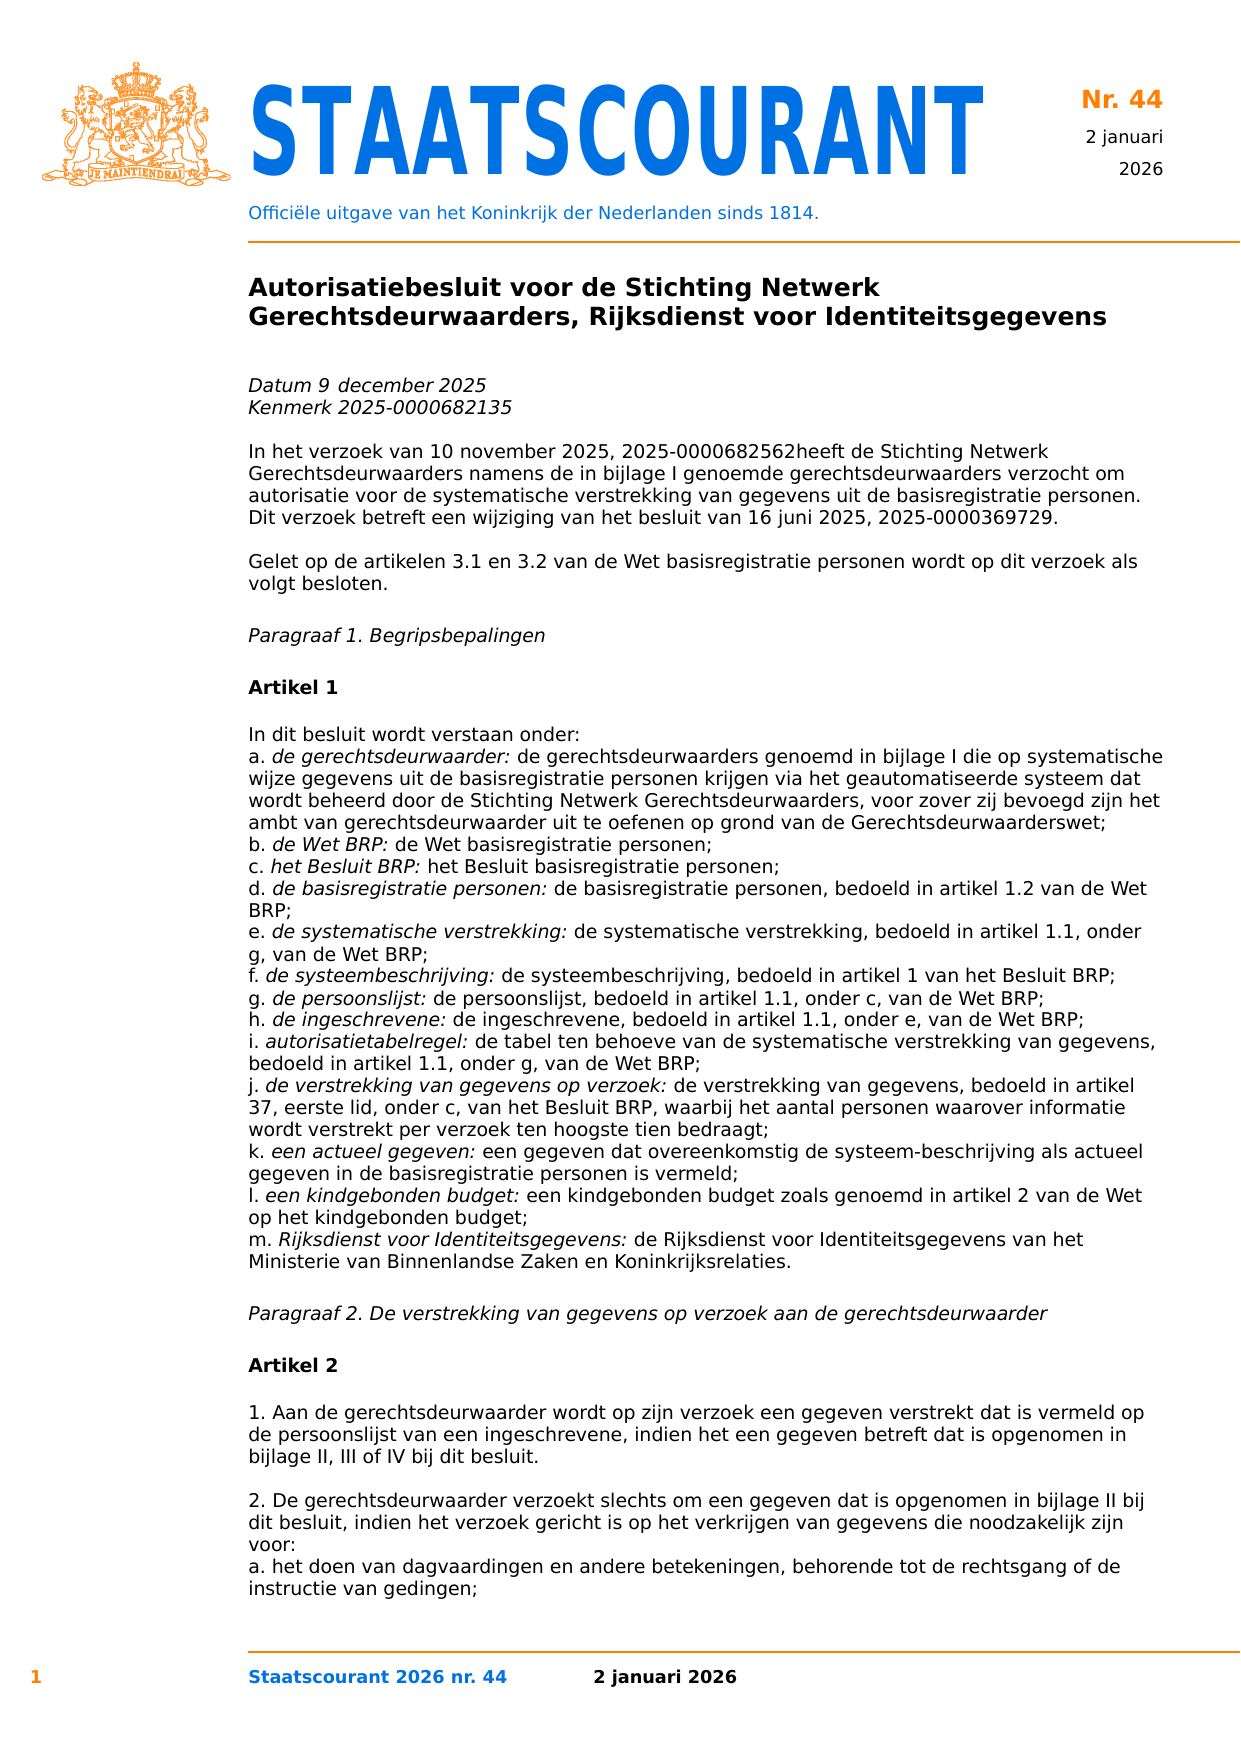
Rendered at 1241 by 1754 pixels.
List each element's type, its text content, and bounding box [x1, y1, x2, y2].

text In dit besluit wordt verstaan onder: [248, 724, 1163, 746]
text e. de systematische verstrekking: de systematische verstrekking, bedoeld in artikel 1.1, onder g, van de Wet BRP; [248, 921, 1163, 965]
text Datum 9 december 2025 [248, 375, 1163, 397]
text 2. De gerechtsdeurwaarder verzoekt slechts om een gegeven dat is opgenomen in bijlage II bij dit besluit, indien het verzoek gericht is op het verkrijgen van gegevens die noodzakelijk zijn voor: [248, 1490, 1163, 1556]
text f. de systeembeschrijving: de systeembeschrijving, bedoeld in artikel 1 van het Besluit BRP; [248, 965, 1163, 987]
text m. Rijksdienst voor Identiteitsgegevens: de Rijksdienst voor Identiteitsgegevens van het Ministerie van Binnenlandse Zaken en Koninkrijksrelaties. [248, 1229, 1163, 1273]
text 1. Aan de gerechtsdeurwaarder wordt op zijn verzoek een gegeven verstrekt dat is vermeld op de persoonslijst van een ingeschrevene, indien het een gegeven betreft dat is opgenomen in bijlage II, III of IV bij dit besluit. [248, 1402, 1163, 1468]
text In het verzoek van 10 november 2025, 2025-0000682562heeft de Stichting Netwerk Gerechtsdeurwaarders namens de in bijlage I genoemde gerechtsdeurwaarders verzocht om autorisatie voor de systematische verstrekking van gegevens uit de basisregistratie personen. Dit verzoek betreft een wijziging van het besluit van 16 juni 2025, 2025-0000369729. [248, 441, 1163, 529]
picture [41, 62, 231, 186]
subtitle Autorisatiebesluit voor de Stichting Netwerk Gerechtsdeurwaarders, Rijksdienst voor Identiteitsgegevens [248, 273, 1163, 331]
text a. de gerechtsdeurwaarder: de gerechtsdeurwaarders genoemd in bijlage I die op systematische wijze gegevens uit de basisregistratie personen krijgen via het geautomatiseerde systeem dat wordt beheerd door de Stichting Netwerk Gerechtsdeurwaarders, voor zover zij bevoegd zijn het ambt van gerechtsdeurwaarder uit te oefenen op grond van de Gerechtsdeurwaarderswet; [248, 746, 1163, 833]
table_cell Officiële uitgave van het Koninkrijk der Nederlanden sinds 1814. [248, 203, 1240, 241]
text j. de verstrekking van gegevens op verzoek: de verstrekking van gegevens, bedoeld in artikel 37, eerste lid, onder c, van het Besluit BRP, waarbij het aantal personen waarover informatie wordt verstrekt per verzoek ten hoogste tien bedraagt; [248, 1075, 1163, 1141]
text Gelet op de artikelen 3.1 en 3.2 van de Wet basisregistratie personen wordt op dit verzoek als volgt besloten. [248, 551, 1163, 595]
table_header STAATSCOURANT [248, 62, 998, 203]
text h. de ingeschrevene: de ingeschrevene, bedoeld in artikel 1.1, onder e, van de Wet BRP; [248, 1009, 1163, 1031]
text d. de basisregistratie personen: de basisregistratie personen, bedoeld in artikel 1.2 van de Wet BRP; [248, 877, 1163, 921]
text i. autorisatietabelregel: de tabel ten behoeve van de systematische verstrekking van gegevens, bedoeld in artikel 1.1, onder g, van de Wet BRP; [248, 1031, 1163, 1075]
subtitle Paragraaf 2. De verstrekking van gegevens op verzoek aan de gerechtsdeurwaarder [248, 1303, 1163, 1325]
table_header Nr. 44 [998, 62, 1240, 121]
subtitle Artikel 2 [248, 1355, 1163, 1377]
text k. een actueel gegeven: een gegeven dat overeenkomstig de systeem-beschrijving als actueel gegeven in de basisregistratie personen is vermeld; [248, 1141, 1163, 1185]
text b. de Wet BRP: de Wet basisregistratie personen; [248, 833, 1163, 856]
text c. het Besluit BRP: het Besluit basisregistratie personen; [248, 856, 1163, 877]
table_header [25, 62, 248, 241]
subtitle Artikel 1 [248, 677, 1163, 699]
text g. de persoonslijst: de persoonslijst, bedoeld in artikel 1.1, onder c, van de Wet BRP; [248, 987, 1163, 1009]
table_cell 2026 [998, 153, 1240, 203]
text l. een kindgebonden budget: een kindgebonden budget zoals genoemd in artikel 2 van de Wet op het kindgebonden budget; [248, 1185, 1163, 1229]
text Kenmerk 2025-0000682135 [248, 397, 1163, 419]
subtitle Paragraaf 1. Begripsbepalingen [248, 625, 1163, 647]
table_cell 2 januari [998, 121, 1240, 153]
text a. het doen van dagvaardingen en andere betekeningen, behorende tot de rechtsgang of de instructie van gedingen; [248, 1556, 1163, 1600]
